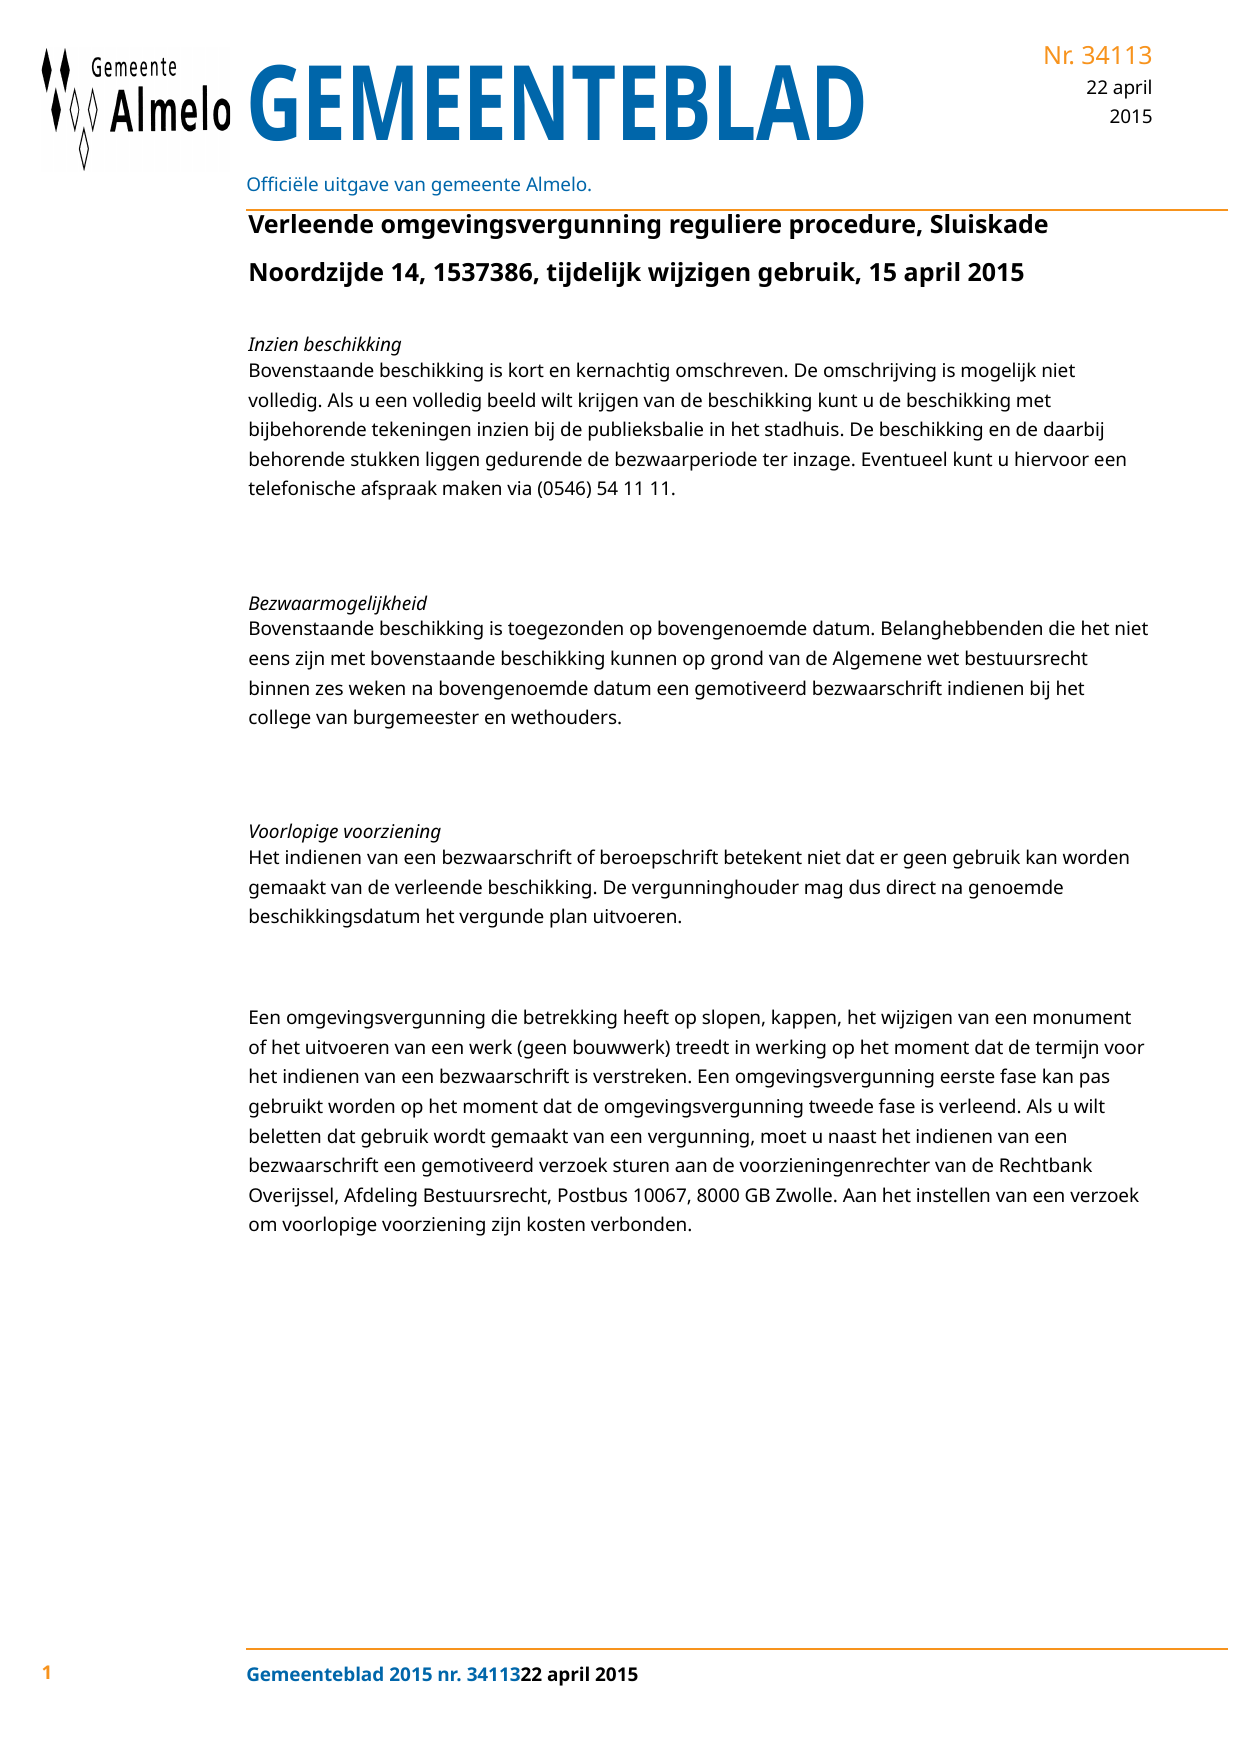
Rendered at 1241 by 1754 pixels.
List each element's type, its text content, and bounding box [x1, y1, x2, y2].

text Bovenstaande beschikking is toegezonden op bovengenoemde datum. Belanghebbenden die het niet eens zijn met bovenstaande beschikking kunnen op grond van de Algemene wet bestuursrecht binnen zes weken na bovengenoemde datum een gemotiveerd bezwaarschrift indienen bij het college van burgemeester en wethouders. [248, 616, 1152, 730]
text Bezwaarmogelijkheid [248, 590, 1152, 616]
text Een omgevingsvergunning die betrekking heeft op slopen, kappen, het wijzigen van een monument of het uitvoeren van een werk (geen bouwwerk) treedt in werking op het moment dat de termijn voor het indienen van een bezwaarschrift is verstreken. Een omgevingsvergunning eerste fase kan pas gebruikt worden op het moment dat de omgevingsvergunning tweede fase is verleend. Als u wilt beletten dat gebruik wordt gemaakt van een vergunning, moet u naast het indienen van een bezwaarschrift een gemotiveerd verzoek sturen aan de voorzieningenrechter van de Rechtbank Overijssel, Afdeling Bestuursrecht, Postbus 10067, 8000 GB Zwolle. Aan het instellen van een verzoek om voorlopige voorziening zijn kosten verbonden. [248, 1004, 1152, 1237]
text Verleende omgevingsvergunning reguliere procedure, Sluiskade Noordzijde 14, 1537386, tijdelijk wijzigen gebruik, 15 april 2015 [248, 211, 1152, 288]
text Inzien beschikking [248, 331, 1152, 357]
text Bovenstaande beschikking is kort en kernachtig omschreven. De omschrijving is mogelijk niet volledig. Als u een volledig beeld wilt krijgen van de beschikking kunt u de beschikking met bijbehorende tekeningen inzien bij de publieksbalie in het stadhuis. De beschikking en de daarbij behorende stukken liggen gedurende de bezwaarperiode ter inzage. Eventueel kunt u hiervoor een telefonische afspraak maken via (0546) 54 11 11. [248, 357, 1152, 501]
text Voorlopige voorziening [248, 819, 1152, 844]
picture [41, 47, 231, 172]
text Het indienen van een bezwaarschrift of beroepschrift betekent niet dat er geen gebruik kan worden gemaakt van de verleende beschikking. De vergunninghouder mag dus direct na genoemde beschikkingsdatum het vergunde plan uitvoeren. [248, 844, 1152, 929]
